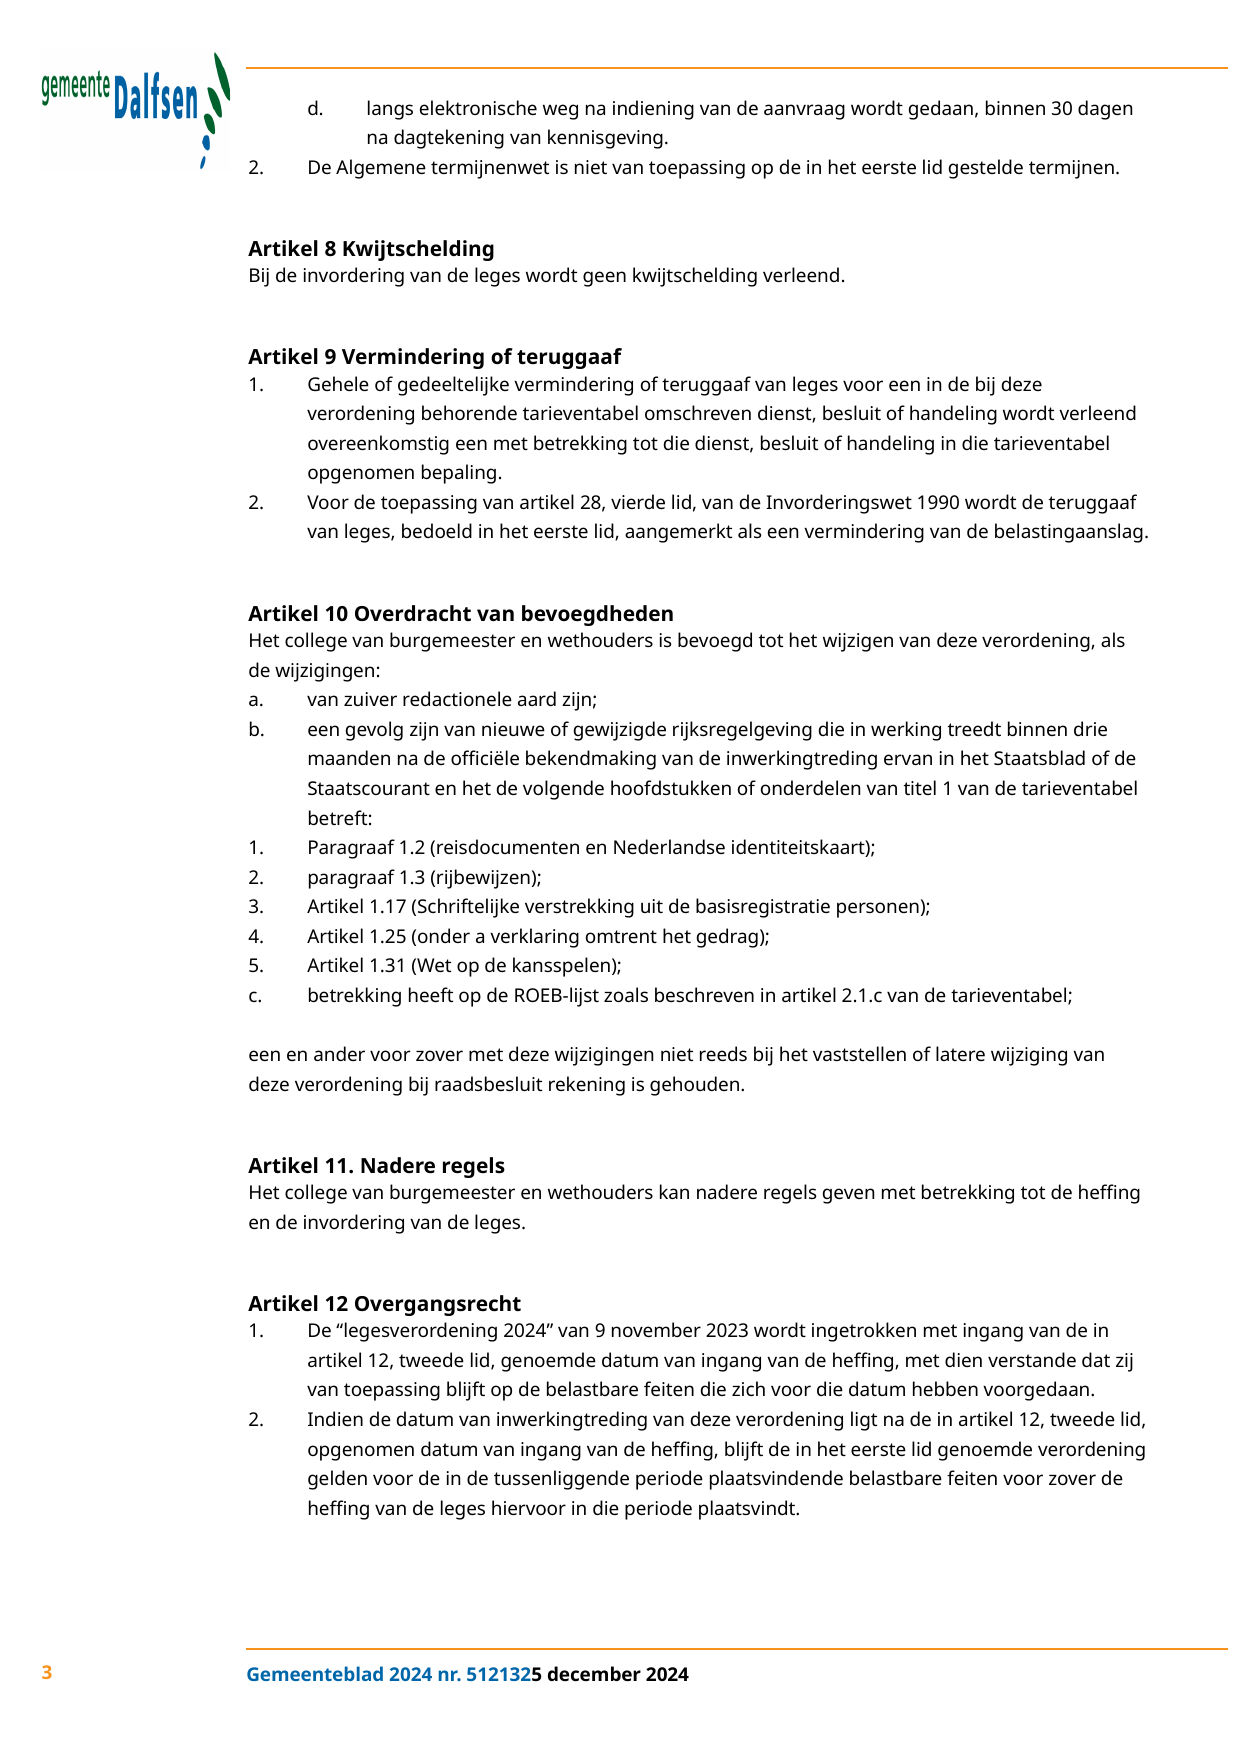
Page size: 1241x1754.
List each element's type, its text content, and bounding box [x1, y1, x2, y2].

text Artikel 10 Overdracht van bevoegdheden [248, 599, 1152, 627]
list Voor de toepassing van artikel 28, vierde lid, van de Invorderingswet 1990 wordt de teruggaaf van leges, bedoeld in het eerste lid, aangemerkt als een vermindering van de belastingaanslag. [248, 489, 1152, 544]
picture [41, 47, 231, 172]
list Paragraaf 1.2 (reisdocumenten en Nederlandse identiteitskaart); [248, 834, 1152, 860]
list Artikel 1.31 (Wet op de kansspelen); [248, 953, 1152, 978]
list een gevolg zijn van nieuwe of gewijzigde rijksregelgeving die in werking treedt binnen drie maanden na de officiële bekendmaking van de inwerkingtreding ervan in het Staatsblad of de Staatscourant en het de volgende hoofdstukken of onderdelen van titel 1 van de tarieventabel betreft: [248, 716, 1152, 830]
list van zuiver redactionele aard zijn; [248, 686, 1152, 712]
list De “legesverordening 2024” van 9 november 2023 wordt ingetrokken met ingang van de in artikel 12, tweede lid, genoemde datum van ingang van de heffing, met dien verstande dat zij van toepassing blijft op de belastbare feiten die zich voor die datum hebben voorgedaan. [248, 1317, 1152, 1402]
text Het college van burgemeester en wethouders kan nadere regels geven met betrekking tot de heffing en de invordering van de leges. [248, 1179, 1152, 1235]
text Artikel 12 Overgangsrecht [248, 1289, 1152, 1317]
text Artikel 11. Nadere regels [248, 1151, 1152, 1179]
list De Algemene termijnenwet is niet van toepassing op de in het eerste lid gestelde termijnen. [248, 154, 1152, 180]
text Bij de invordering van de leges wordt geen kwijtschelding verleend. [248, 262, 1152, 288]
list betrekking heeft op de ROEB-lijst zoals beschreven in artikel 2.1.c van de tarieventabel; [248, 982, 1152, 1008]
text een en ander voor zover met deze wijzigingen niet reeds bij het vaststellen of latere wijziging van deze verordening bij raadsbesluit rekening is gehouden. [248, 1041, 1152, 1097]
text Artikel 8 Kwijtschelding [248, 234, 1152, 262]
text Het college van burgemeester en wethouders is bevoegd tot het wijzigen van deze verordening, als de wijzigingen: [248, 627, 1152, 682]
list Artikel 1.25 (onder a verklaring omtrent het gedrag); [248, 923, 1152, 949]
list Indien de datum van inwerkingtreding van deze verordening ligt na de in artikel 12, tweede lid, opgenomen datum van ingang van de heffing, blijft de in het eerste lid genoemde verordening gelden voor de in de tussenliggende periode plaatsvindende belastbare feiten voor zover de heffing van de leges hiervoor in die periode plaatsvindt. [248, 1406, 1152, 1521]
list langs elektronische weg na indiening van de aanvraag wordt gedaan, binnen 30 dagen na dagtekening van kennisgeving. [307, 95, 1152, 150]
list Artikel 1.17 (Schriftelijke verstrekking uit de basisregistratie personen); [248, 893, 1152, 919]
text Artikel 9 Vermindering of teruggaaf [248, 342, 1152, 371]
list Gehele of gedeeltelijke vermindering of teruggaaf van leges voor een in de bij deze verordening behorende tarieventabel omschreven dienst, besluit of handeling wordt verleend overeenkomstig een met betrekking tot die dienst, besluit of handeling in die tarieventabel opgenomen bepaling. [248, 371, 1152, 485]
list paragraaf 1.3 (rijbewijzen); [248, 864, 1152, 889]
